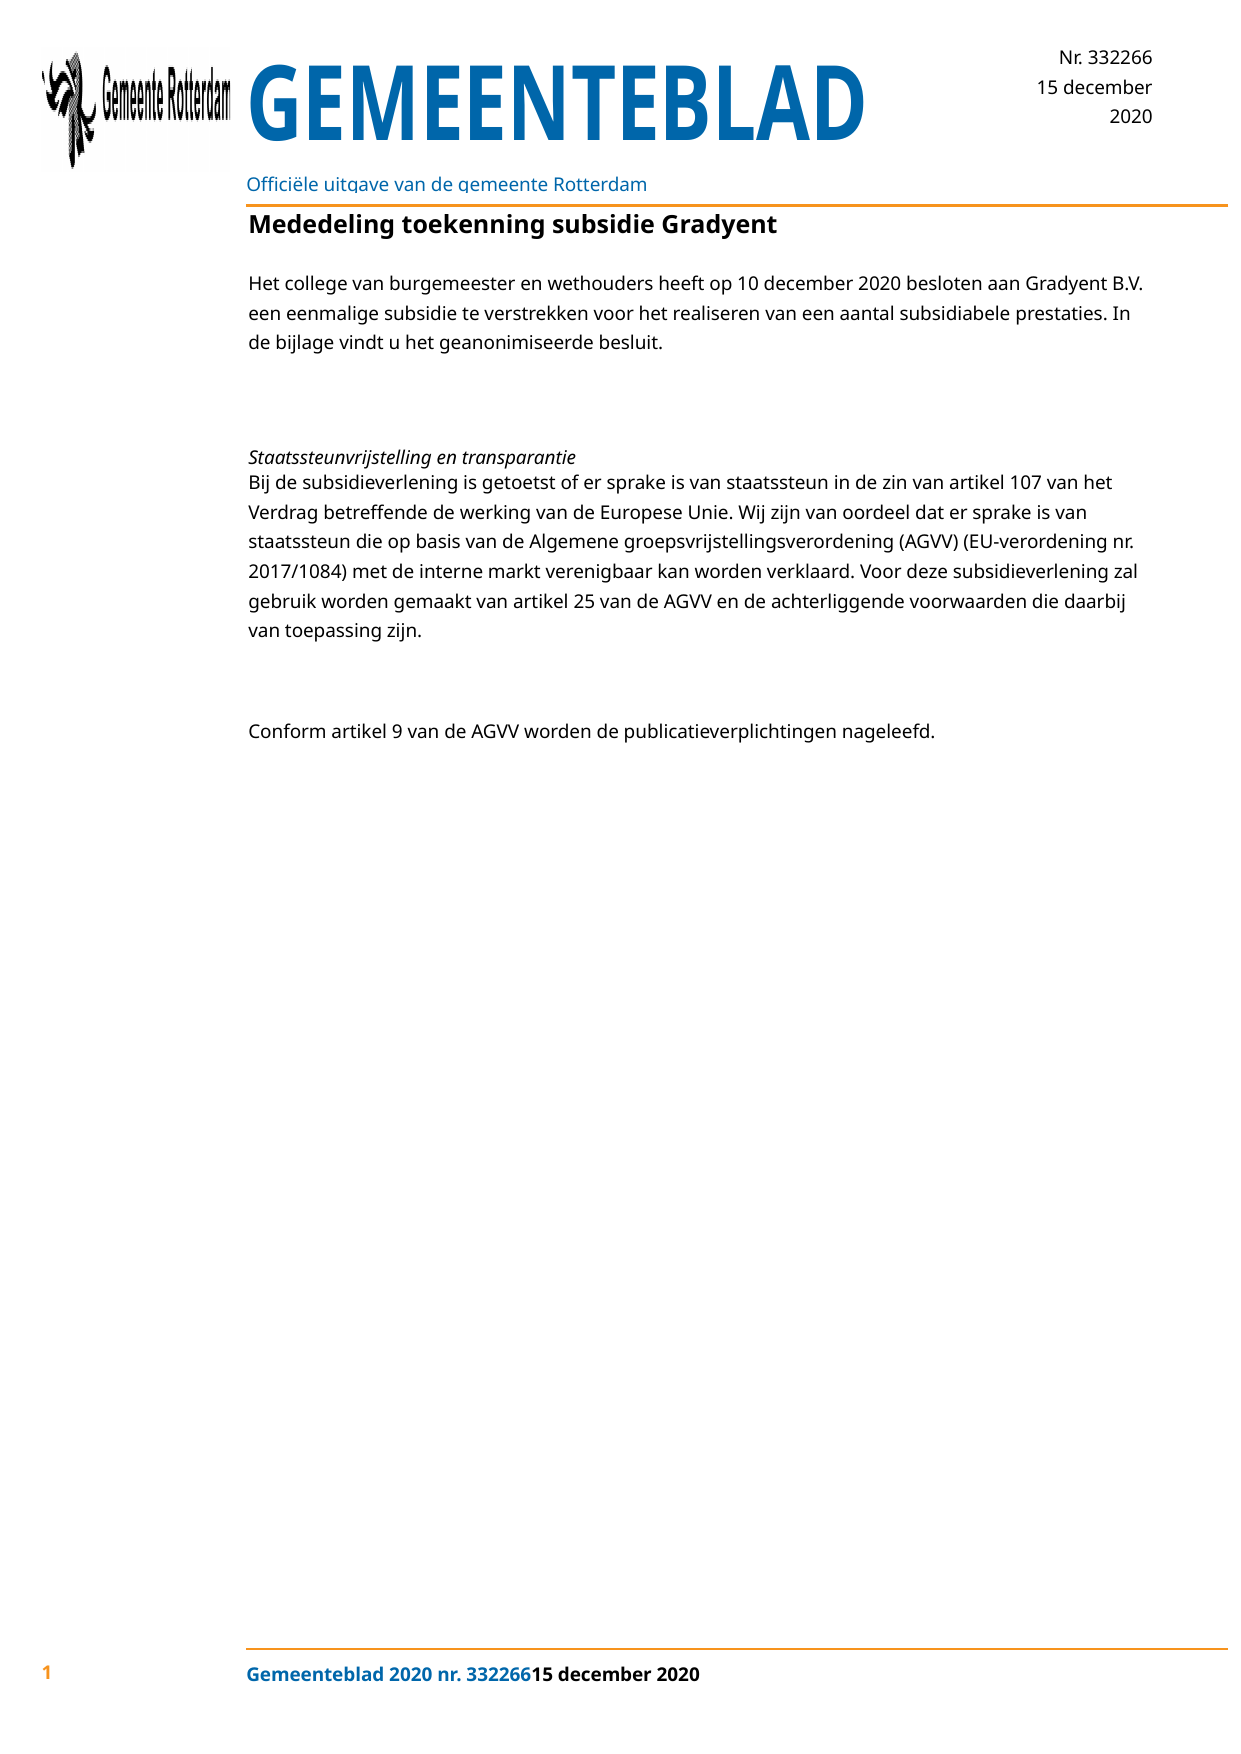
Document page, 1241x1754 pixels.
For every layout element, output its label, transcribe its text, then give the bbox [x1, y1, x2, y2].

text Bij de subsidieverlening is getoetst of er sprake is van staatssteun in de zin van artikel 107 van het Verdrag betreffende de werking van de Europese Unie. Wij zijn van oordeel dat er sprake is van staatssteun die op basis van de Algemene groepsvrijstellingsverordening (AGVV) (EU-verordening nr. 2017/1084) met de interne markt verenigbaar kan worden verklaard. Voor deze subsidieverlening zal gebruik worden gemaakt van artikel 25 van de AGVV en de achterliggende voorwaarden die daarbij van toepassing zijn. [248, 469, 1152, 643]
text Mededeling toekenning subsidie Gradyent [248, 207, 1152, 241]
text Staatssteunvrijstelling en transparantie [248, 444, 1152, 469]
picture [41, 47, 231, 172]
text Conform artikel 9 van de AGVV worden de publicatieverplichtingen nageleefd. [248, 718, 1152, 744]
text Het college van burgemeester en wethouders heeft op 10 december 2020 besloten aan Gradyent B.V. een eenmalige subsidie te verstrekken voor het realiseren van een aantal subsidiabele prestaties. In de bijlage vindt u het geanonimiseerde besluit. [248, 270, 1152, 355]
